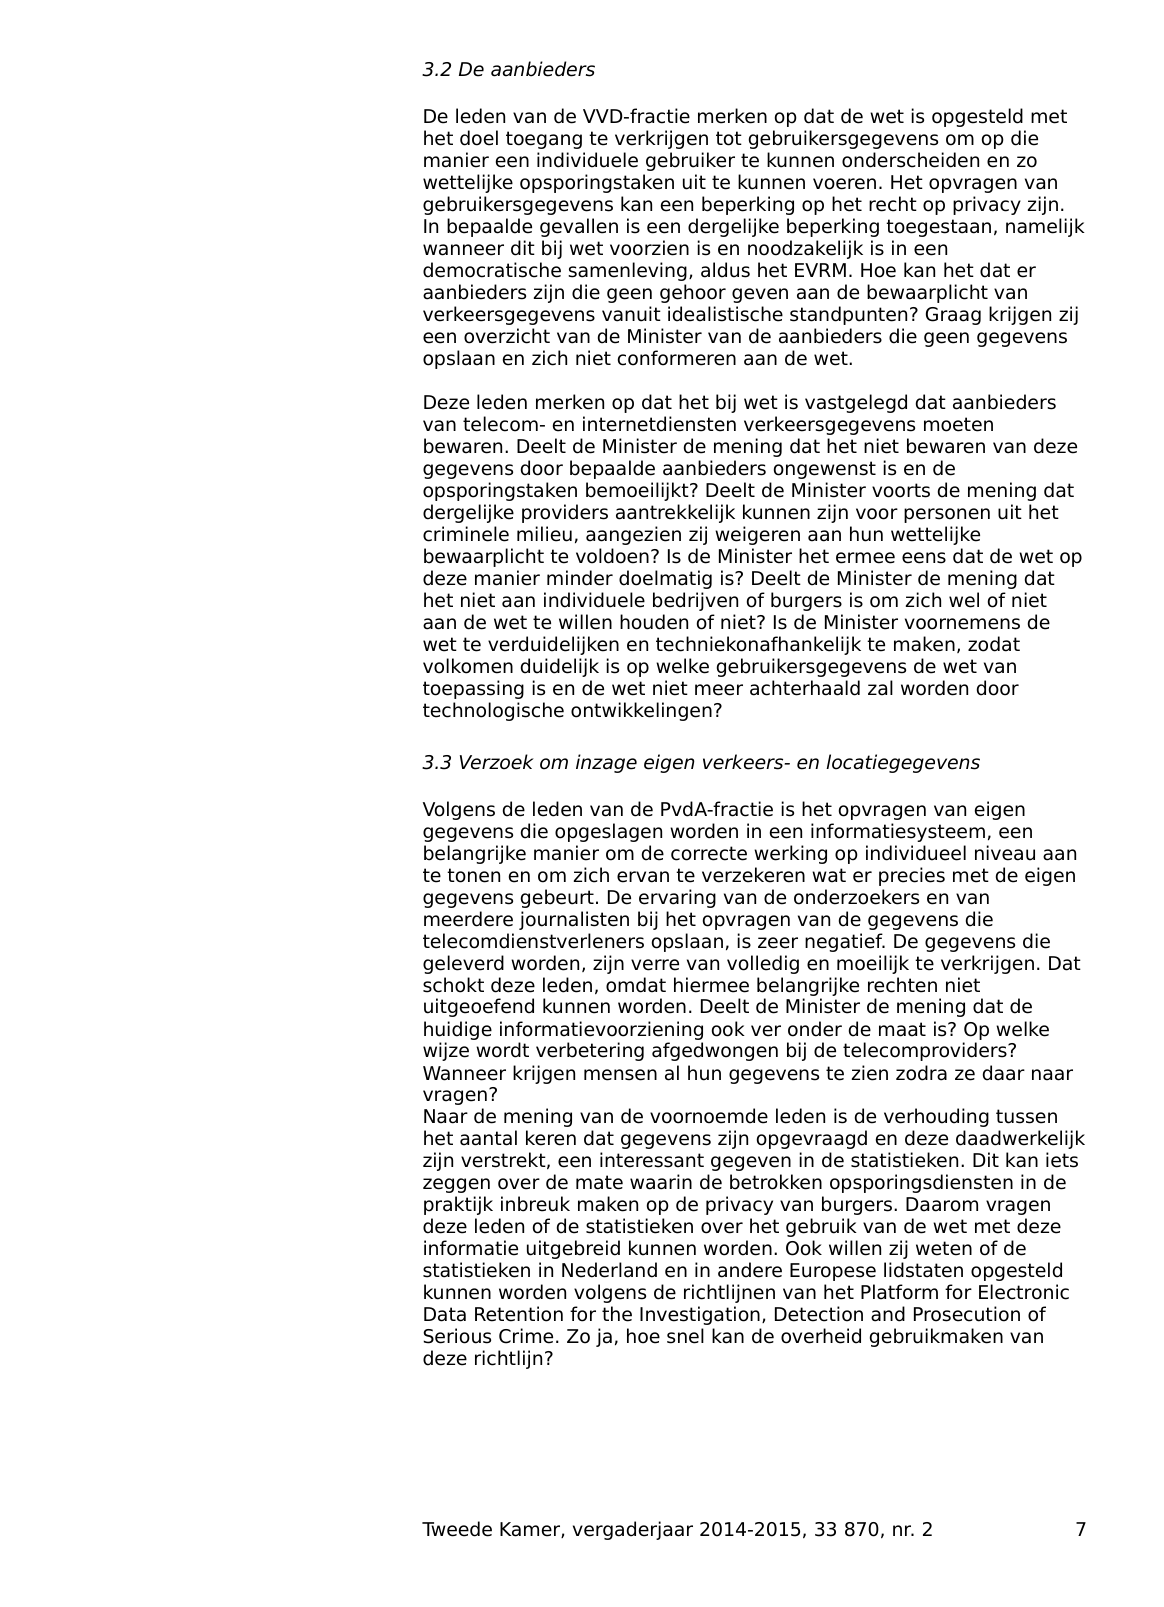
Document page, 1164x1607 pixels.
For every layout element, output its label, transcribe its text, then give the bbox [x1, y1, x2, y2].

text Volgens de leden van de PvdA-fractie is het opvragen van eigen gegevens die opgeslagen worden in een informatiesysteem, een belangrijke manier om de correcte werking op individueel niveau aan te tonen en om zich ervan te verzekeren wat er precies met de eigen gegevens gebeurt. De ervaring van de onderzoekers en van meerdere journalisten bij het opvragen van de gegevens die telecomdienstverleners opslaan, is zeer negatief. De gegevens die geleverd worden, zijn verre van volledig en moeilijk te verkrijgen. Dat schokt deze leden, omdat hiermee belangrijke rechten niet uitgeoefend kunnen worden. Deelt de Minister de mening dat de huidige informatievoorziening ook ver onder de maat is? Op welke wijze wordt verbetering afgedwongen bij de telecomproviders? Wanneer krijgen mensen al hun gegevens te zien zodra ze daar naar vragen? [422, 799, 1087, 1106]
subtitle 3.2 De aanbieders [422, 59, 1087, 81]
text Deze leden merken op dat het bij wet is vastgelegd dat aanbieders van telecom- en internetdiensten verkeersgegevens moeten bewaren. Deelt de Minister de mening dat het niet bewaren van deze gegevens door bepaalde aanbieders ongewenst is en de opsporingstaken bemoeilijkt? Deelt de Minister voorts de mening dat dergelijke providers aantrekkelijk kunnen zijn voor personen uit het criminele milieu, aangezien zij weigeren aan hun wettelijke bewaarplicht te voldoen? Is de Minister het ermee eens dat de wet op deze manier minder doelmatig is? Deelt de Minister de mening dat het niet aan individuele bedrijven of burgers is om zich wel of niet aan de wet te willen houden of niet? Is de Minister voornemens de wet te verduidelijken en techniekonafhankelijk te maken, zodat volkomen duidelijk is op welke gebruikersgegevens de wet van toepassing is en de wet niet meer achterhaald zal worden door technologische ontwikkelingen? [422, 392, 1087, 722]
text De leden van de VVD-fractie merken op dat de wet is opgesteld met het doel toegang te verkrijgen tot gebruikersgegevens om op die manier een individuele gebruiker te kunnen onderscheiden en zo wettelijke opsporingstaken uit te kunnen voeren. Het opvragen van gebruikersgegevens kan een beperking op het recht op privacy zijn. In bepaalde gevallen is een dergelijke beperking toegestaan, namelijk wanneer dit bij wet voorzien is en noodzakelijk is in een democratische samenleving, aldus het EVRM. Hoe kan het dat er aanbieders zijn die geen gehoor geven aan de bewaarplicht van verkeersgegevens vanuit idealistische standpunten? Graag krijgen zij een overzicht van de Minister van de aanbieders die geen gegevens opslaan en zich niet conformeren aan de wet. [422, 106, 1087, 370]
subtitle 3.3 Verzoek om inzage eigen verkeers- en locatiegegevens [422, 752, 1087, 774]
text Naar de mening van de voornoemde leden is de verhouding tussen het aantal keren dat gegevens zijn opgevraagd en deze daadwerkelijk zijn verstrekt, een interessant gegeven in de statistieken. Dit kan iets zeggen over de mate waarin de betrokken opsporingsdiensten in de praktijk inbreuk maken op de privacy van burgers. Daarom vragen deze leden of de statistieken over het gebruik van de wet met deze informatie uitgebreid kunnen worden. Ook willen zij weten of de statistieken in Nederland en in andere Europese lidstaten opgesteld kunnen worden volgens de richtlijnen van het Platform for Electronic Data Retention for the Investigation, Detection and Prosecution of Serious Crime. Zo ja, hoe snel kan de overheid gebruikmaken van deze richtlijn? [422, 1106, 1087, 1370]
